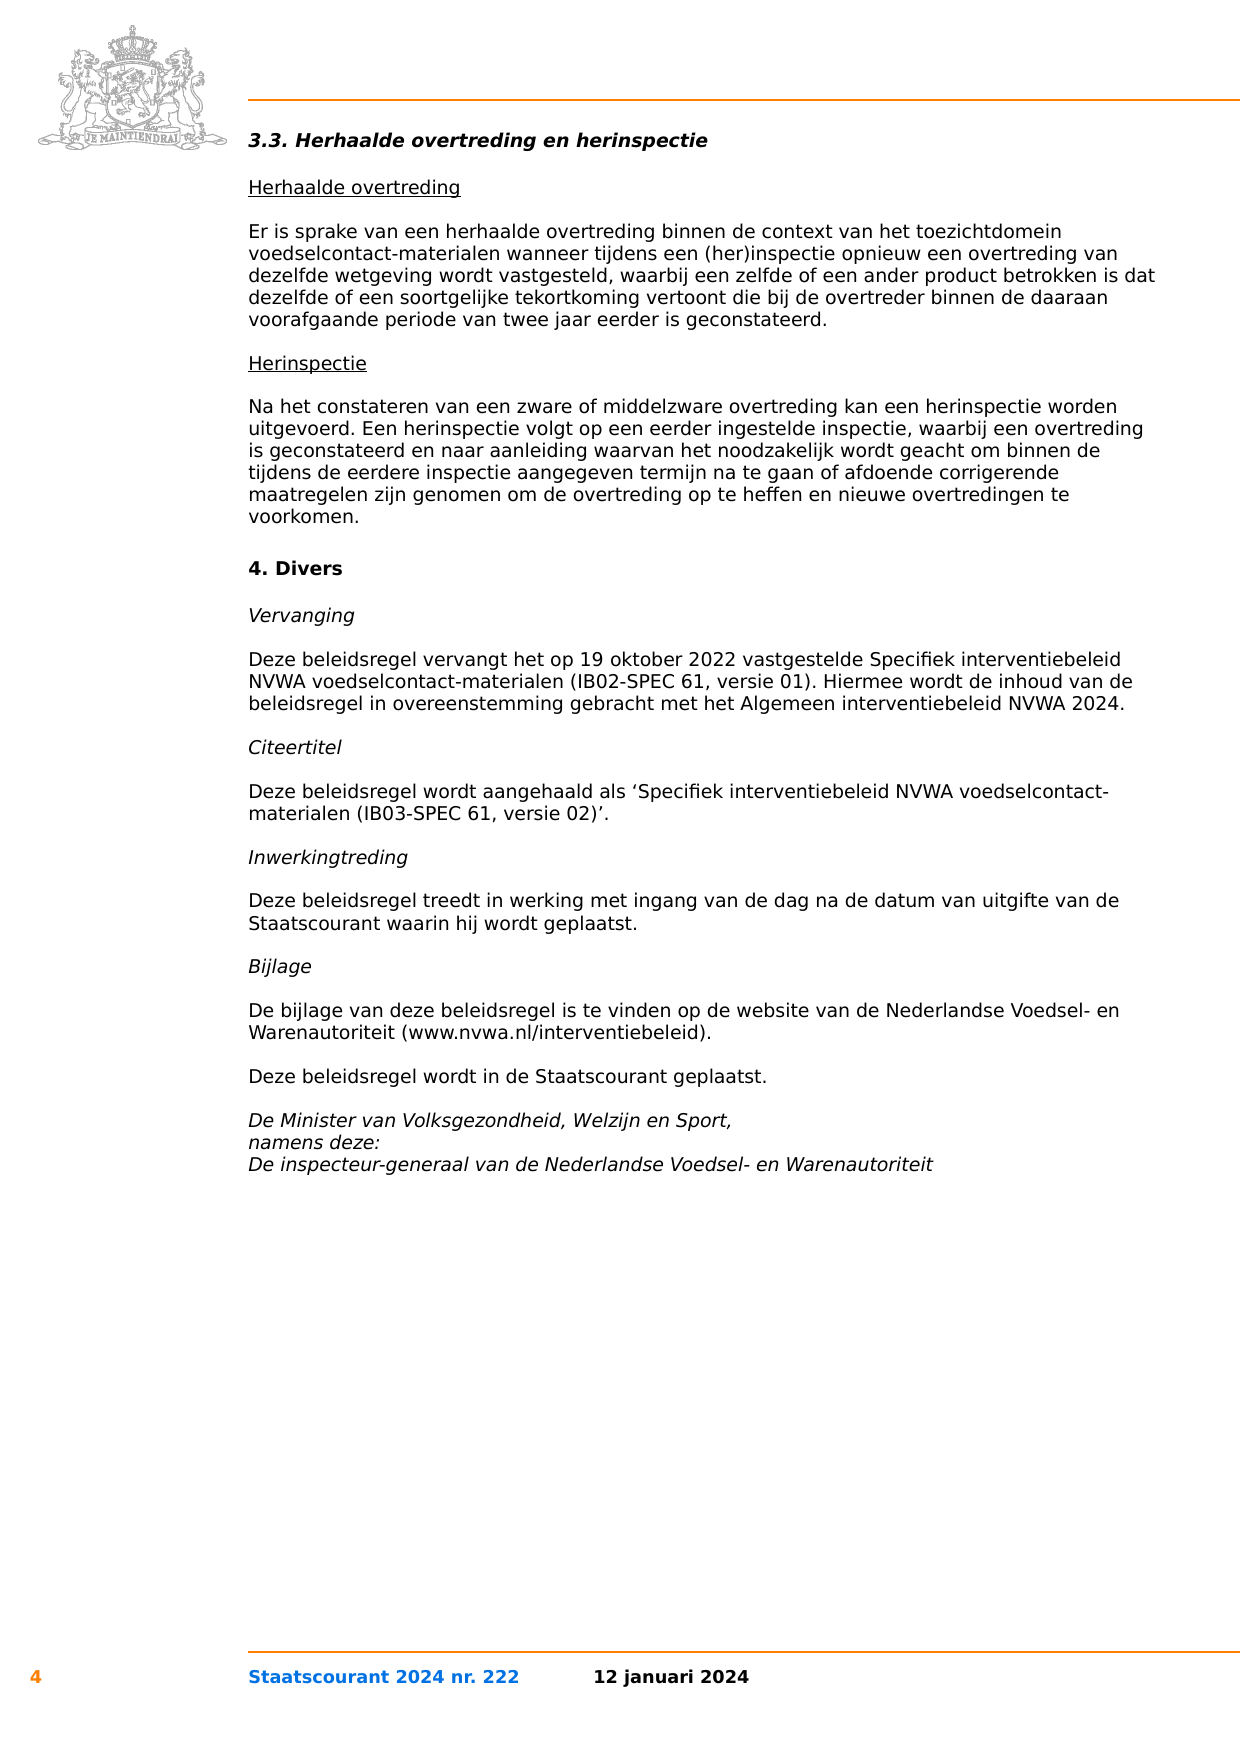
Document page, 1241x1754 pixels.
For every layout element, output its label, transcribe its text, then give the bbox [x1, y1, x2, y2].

text Er is sprake van een herhaalde overtreding binnen de context van het toezichtdomein voedselcontact-materialen wanneer tijdens een (her)inspectie opnieuw een overtreding van dezelfde wetgeving wordt vastgesteld, waarbij een zelfde of een ander product betrokken is dat dezelfde of een soortgelijke tekortkoming vertoont die bij de overtreder binnen de daaraan voorafgaande periode van twee jaar eerder is geconstateerd. [248, 221, 1163, 331]
picture [38, 25, 227, 150]
text Deze beleidsregel vervangt het op 19 oktober 2022 vastgestelde Specifiek interventiebeleid NVWA voedselcontact-materialen (IB02-SPEC 61, versie 01). Hiermee wordt de inhoud van de beleidsregel in overeenstemming gebracht met het Algemeen interventiebeleid NVWA 2024. [248, 649, 1163, 715]
subtitle Inwerkingtreding [248, 847, 1163, 868]
subtitle 4. Divers [248, 558, 1163, 580]
text Deze beleidsregel wordt in de Staatscourant geplaatst. [248, 1066, 1163, 1088]
text Deze beleidsregel wordt aangehaald als ‘Specifiek interventiebeleid NVWA voedselcontact-materialen (IB03-SPEC 61, versie 02)’. [248, 781, 1163, 825]
text Na het constateren van een zware of middelzware overtreding kan een herinspectie worden uitgevoerd. Een herinspectie volgt op een eerder ingestelde inspectie, waarbij een overtreding is geconstateerd en naar aanleiding waarvan het noodzakelijk wordt geacht om binnen de tijdens de eerdere inspectie aangegeven termijn na te gaan of afdoende corrigerende maatregelen zijn genomen om de overtreding op te heffen en nieuwe overtredingen te voorkomen. [248, 396, 1163, 528]
subtitle Herinspectie [248, 352, 1163, 374]
text Deze beleidsregel treedt in werking met ingang van de dag na de datum van uitgifte van de Staatscourant waarin hij wordt geplaatst. [248, 890, 1163, 934]
subtitle Herhaalde overtreding [248, 177, 1163, 199]
subtitle Vervanging [248, 605, 1163, 627]
text De bijlage van deze beleidsregel is te vinden op de website van de Nederlandse Voedsel- en Warenautoriteit (www.nvwa.nl/interventiebeleid). [248, 1000, 1163, 1044]
subtitle Bijlage [248, 956, 1163, 978]
text De Minister van Volksgezondheid, Welzijn en Sport, namens deze: De inspecteur-generaal van de Nederlandse Voedsel- en Warenautoriteit [248, 1110, 1163, 1176]
subtitle 3.3. Herhaalde overtreding en herinspectie [248, 130, 1163, 152]
subtitle Citeertitel [248, 737, 1163, 759]
